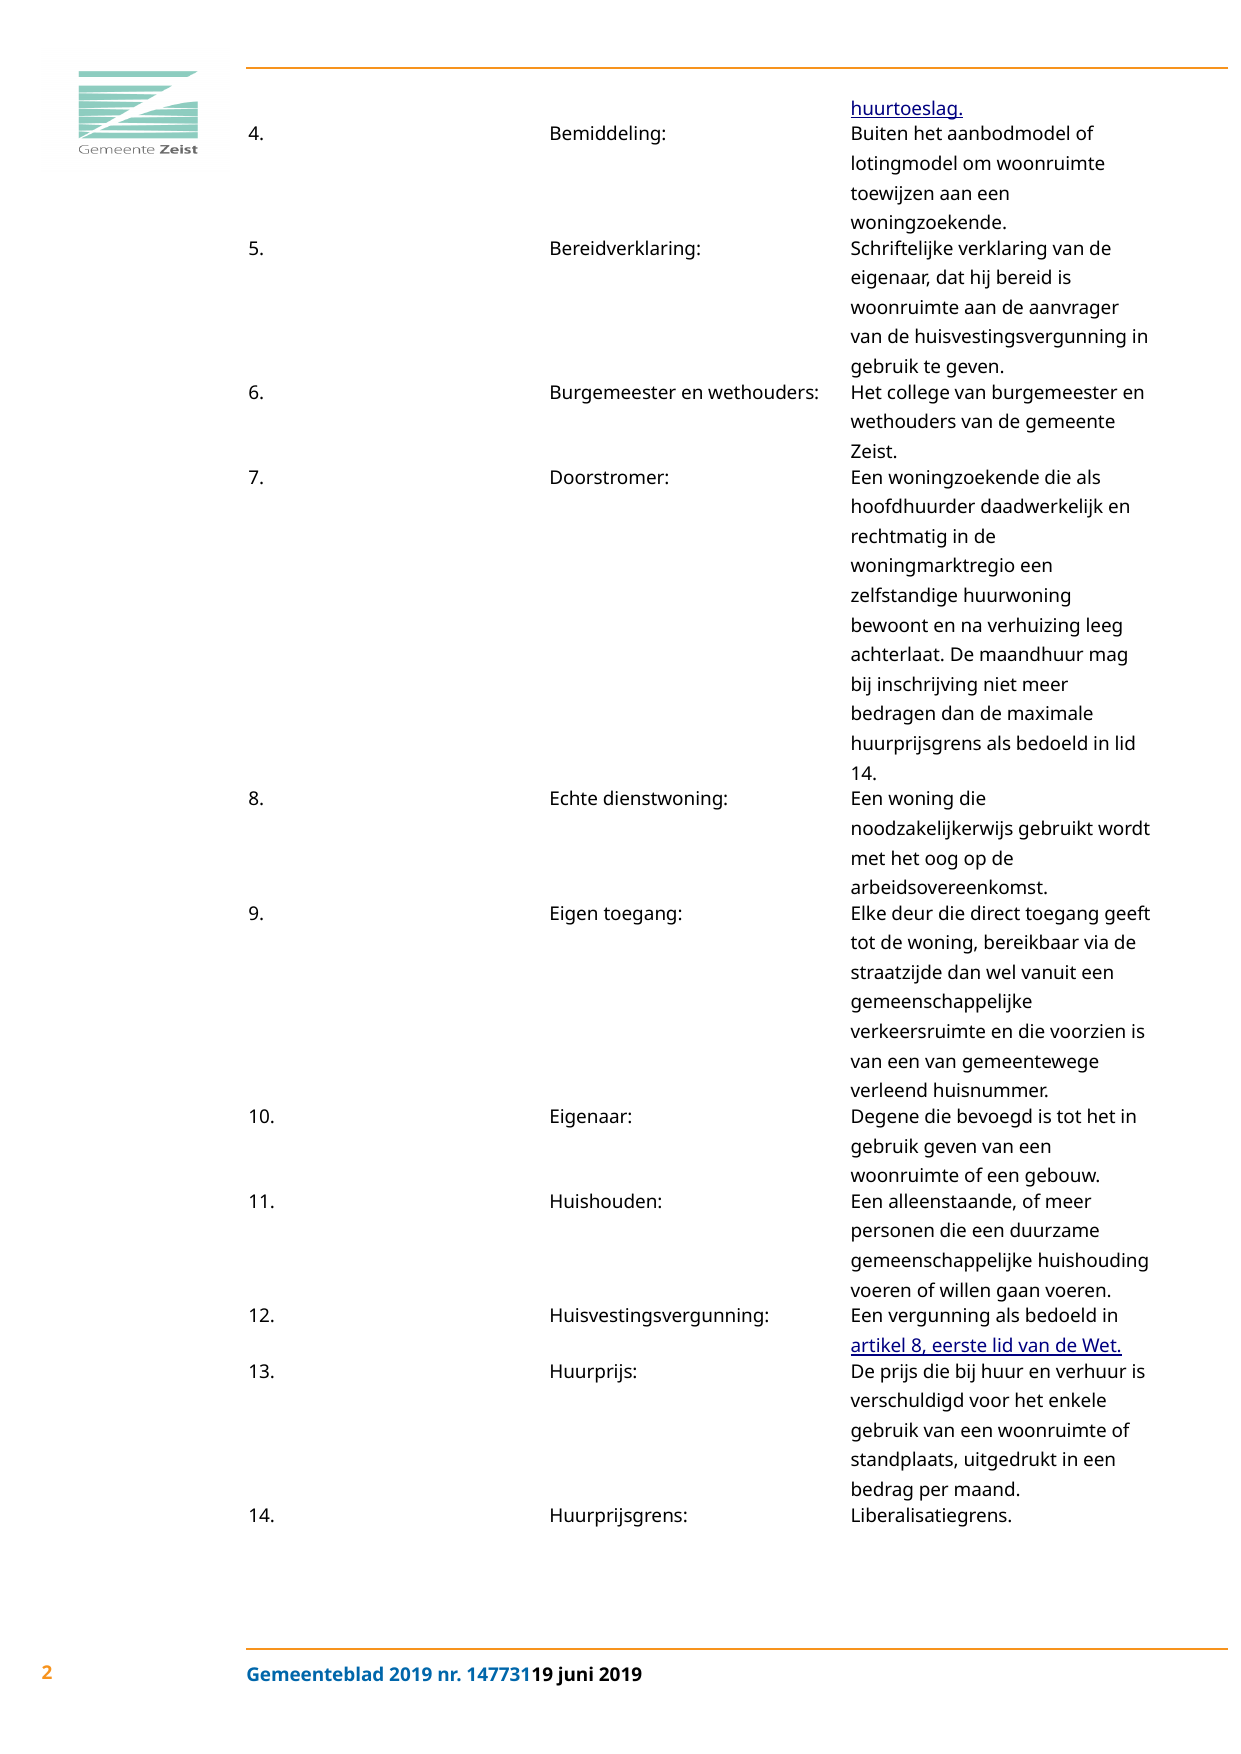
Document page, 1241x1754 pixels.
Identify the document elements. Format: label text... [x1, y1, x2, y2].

table_cell Huisvestingsvergunning: [549, 1303, 850, 1358]
table_cell 10. [248, 1103, 549, 1188]
table_cell Een vergunning als bedoeld in artikel 8, eerste lid van de Wet. [850, 1303, 1152, 1358]
table_cell [248, 95, 549, 121]
table_cell Een alleenstaande, of meer personen die een duurzame gemeenschappelijke huishouding voeren of willen gaan voeren. [850, 1188, 1152, 1303]
table_cell 12. [248, 1303, 549, 1358]
table_cell Degene die bevoegd is tot het in gebruik geven van een woonruimte of een gebouw. [850, 1103, 1152, 1188]
table_cell 9. [248, 900, 549, 1103]
table_cell 11. [248, 1188, 549, 1303]
table_cell Eigenaar: [549, 1103, 850, 1188]
table_cell 13. [248, 1358, 549, 1502]
picture [41, 47, 231, 172]
table_cell Huurprijs: [549, 1358, 850, 1502]
table_cell Echte dienstwoning: [549, 786, 850, 900]
table_cell 6. [248, 379, 549, 464]
table_cell huurtoeslag. [850, 95, 1152, 121]
table_cell Eigen toegang: [549, 900, 850, 1103]
table_cell Burgemeester en wethouders: [549, 379, 850, 464]
table_cell Schriftelijke verklaring van de eigenaar, dat hij bereid is woonruimte aan de aanvrager van de huisvestingsvergunning in gebruik te geven. [850, 235, 1152, 379]
table_cell 4. [248, 121, 549, 235]
table_cell Huurprijsgrens: [549, 1502, 850, 1528]
table_cell 5. [248, 235, 549, 379]
table_cell De prijs die bij huur en verhuur is verschuldigd voor het enkele gebruik van een woonruimte of standplaats, uitgedrukt in een bedrag per maand. [850, 1358, 1152, 1502]
table_cell Bemiddeling: [549, 121, 850, 235]
table_cell 7. [248, 464, 549, 786]
table_cell Doorstromer: [549, 464, 850, 786]
table_cell Elke deur die direct toegang geeft tot de woning, bereikbaar via de straatzijde dan wel vanuit een gemeenschappelijke verkeersruimte en die voorzien is van een van gemeentewege verleend huisnummer. [850, 900, 1152, 1103]
table_cell 8. [248, 786, 549, 900]
table_cell Een woning die noodzakelijkerwijs gebruikt wordt met het oog op de arbeidsovereenkomst. [850, 786, 1152, 900]
table_cell Het college van burgemeester en wethouders van de gemeente Zeist. [850, 379, 1152, 464]
table_cell [549, 95, 850, 121]
table_cell Buiten het aanbodmodel of lotingmodel om woonruimte toewijzen aan een woningzoekende. [850, 121, 1152, 235]
table_cell Liberalisatiegrens. [850, 1502, 1152, 1528]
table_cell Bereidverklaring: [549, 235, 850, 379]
table_cell Huishouden: [549, 1188, 850, 1303]
table_cell Een woningzoekende die als hoofdhuurder daadwerkelijk en rechtmatig in de woningmarktregio een zelfstandige huurwoning bewoont en na verhuizing leeg achterlaat. De maandhuur mag bij inschrijving niet meer bedragen dan de maximale huurprijsgrens als bedoeld in lid 14. [850, 464, 1152, 786]
table_cell 14. [248, 1502, 549, 1528]
